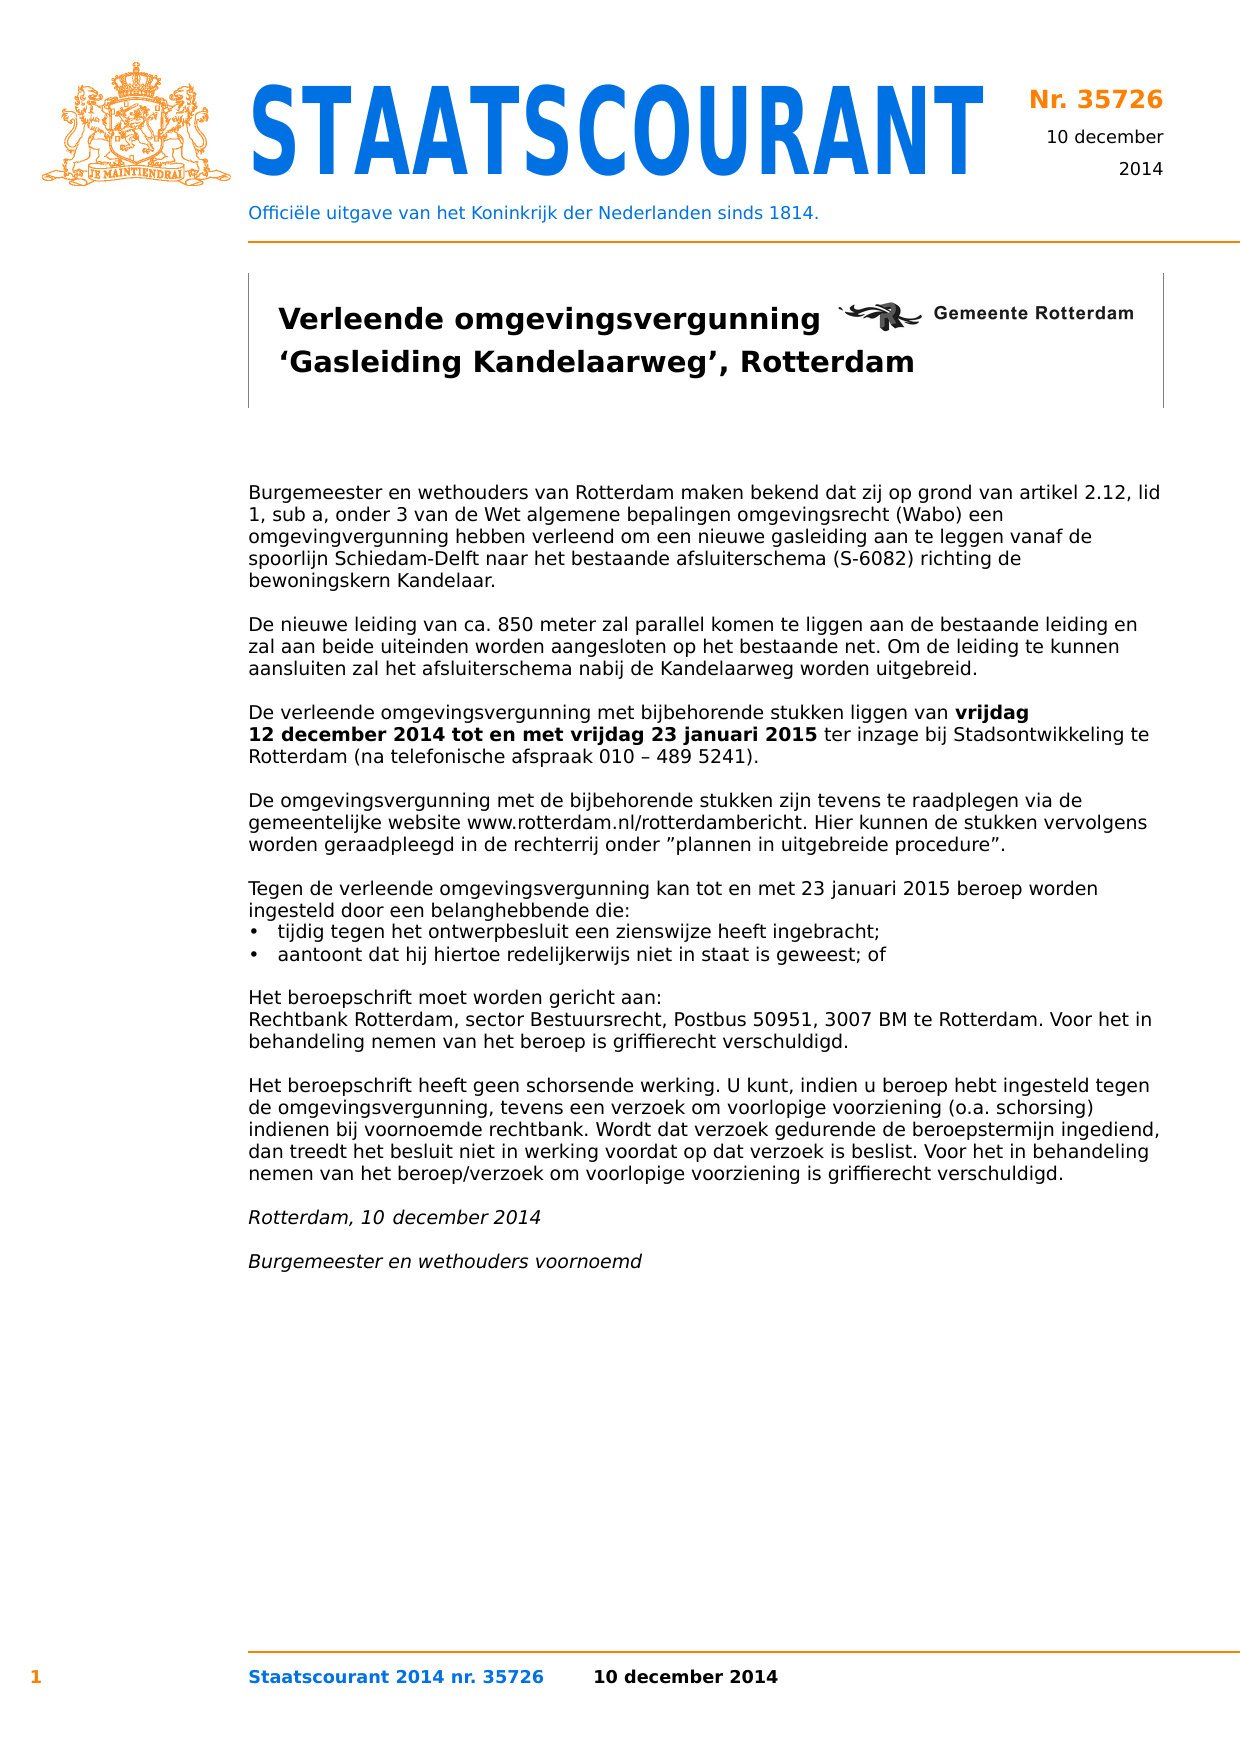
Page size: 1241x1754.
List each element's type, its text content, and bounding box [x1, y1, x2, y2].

picture [838, 302, 1134, 332]
text • aantoont dat hij hiertoe redelijkerwijs niet in staat is geweest; of [248, 943, 1163, 965]
table_header Nr. 35726 [998, 62, 1240, 121]
text De verleende omgevingsvergunning met bijbehorende stukken liggen van vrijdag 12 december 2014 tot en met vrijdag 23 januari 2015 ter inzage bij Stadsontwikkeling te Rotterdam (na telefonische afspraak 010 – 489 5241). [248, 702, 1163, 768]
table_header [25, 62, 248, 241]
text De nieuwe leiding van ca. 850 meter zal parallel komen te liggen aan de bestaande leiding en zal aan beide uiteinden worden aangesloten op het bestaande net. Om de leiding te kunnen aansluiten zal het afsluiterschema nabij de Kandelaarweg worden uitgebreid. [248, 614, 1163, 680]
table_cell Officiële uitgave van het Koninkrijk der Nederlanden sinds 1814. [248, 203, 1240, 241]
text • tijdig tegen het ontwerpbesluit een zienswijze heeft ingebracht; [248, 921, 1163, 943]
picture [41, 62, 231, 186]
text Het beroepschrift moet worden gericht aan: [248, 987, 1163, 1009]
subtitle Verleende omgevingsvergunning ‘Gasleiding Kandelaarweg’, Rotterdam [249, 273, 1163, 408]
text Burgemeester en wethouders van Rotterdam maken bekend dat zij op grond van artikel 2.12, lid 1, sub a, onder 3 van de Wet algemene bepalingen omgevingsrecht (Wabo) een omgevingvergunning hebben verleend om een nieuwe gasleiding aan te leggen vanaf de spoorlijn Schiedam-Delft naar het bestaande afsluiterschema (S-6082) richting de bewoningskern Kandelaar. [248, 482, 1163, 592]
text Burgemeester en wethouders voornoemd [248, 1251, 1163, 1273]
text Tegen de verleende omgevingsvergunning kan tot en met 23 januari 2015 beroep worden ingesteld door een belanghebbende die: [248, 877, 1163, 921]
text Rotterdam, 10 december 2014 [248, 1207, 1163, 1229]
text Het beroepschrift heeft geen schorsende werking. U kunt, indien u beroep hebt ingesteld tegen de omgevingsvergunning, tevens een verzoek om voorlopige voorziening (o.a. schorsing) indienen bij voornoemde rechtbank. Wordt dat verzoek gedurende de beroepstermijn ingediend, dan treedt het besluit niet in werking voordat op dat verzoek is beslist. Voor het in behandeling nemen van het beroep/verzoek om voorlopige voorziening is griffierecht verschuldigd. [248, 1075, 1163, 1185]
text De omgevingsvergunning met de bijbehorende stukken zijn tevens te raadplegen via de gemeentelijke website www.rotterdam.nl/rotterdambericht. Hier kunnen de stukken vervolgens worden geraadpleegd in de rechterrij onder ”plannen in uitgebreide procedure”. [248, 790, 1163, 856]
table_header STAATSCOURANT [248, 62, 998, 203]
table_cell 2014 [998, 153, 1240, 203]
table_cell 10 december [998, 121, 1240, 153]
text Rechtbank Rotterdam, sector Bestuursrecht, Postbus 50951, 3007 BM te Rotterdam. Voor het in behandeling nemen van het beroep is griffierecht verschuldigd. [248, 1009, 1163, 1053]
